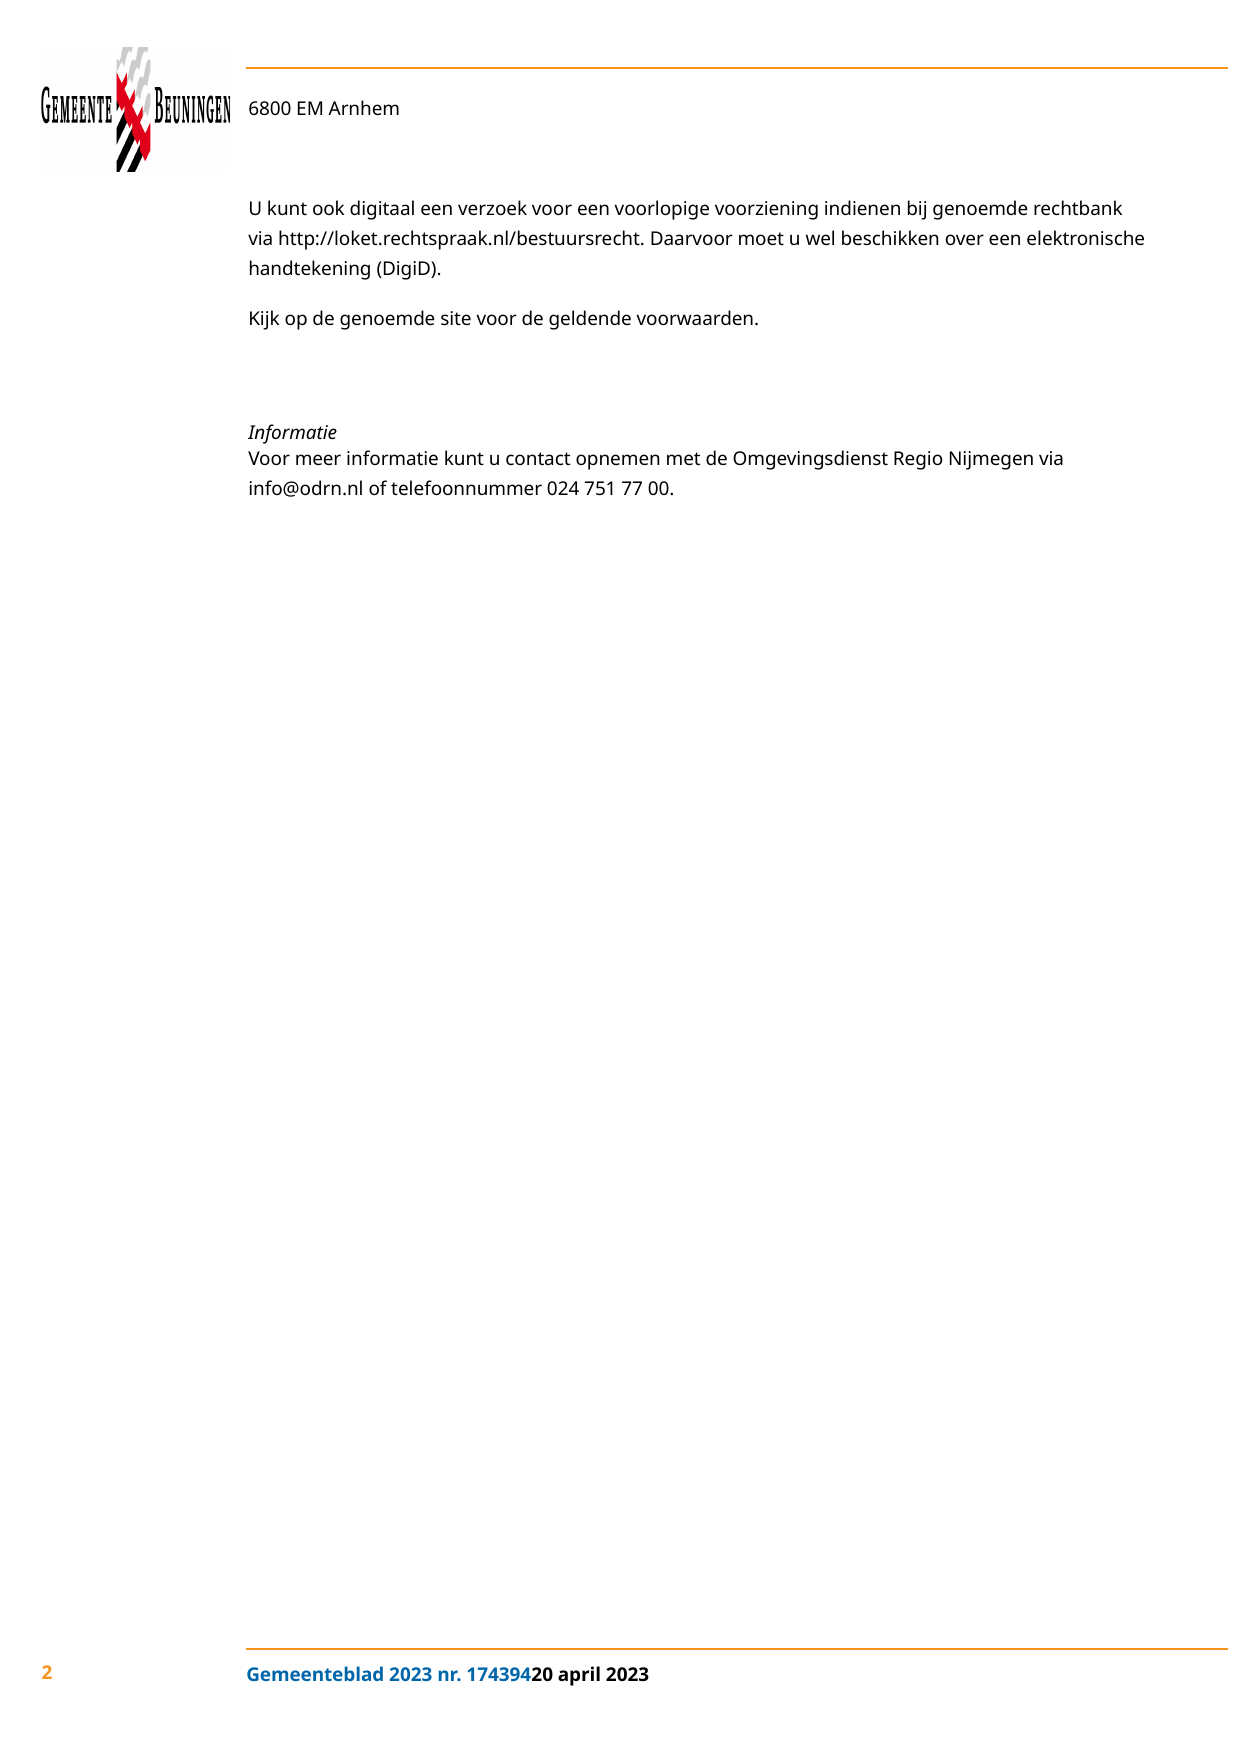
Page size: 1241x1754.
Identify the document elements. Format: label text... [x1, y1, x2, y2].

text Voor meer informatie kunt u contact opnemen met de Omgevingsdienst Regio Nijmegen via info@odrn.nl of telefoonnummer 024 751 77 00. [248, 445, 1152, 501]
text Informatie [248, 419, 1152, 445]
picture [41, 47, 231, 172]
text U kunt ook digitaal een verzoek voor een voorlopige voorziening indienen bij genoemde rechtbank via http://loket.rechtspraak.nl/bestuursrecht. Daarvoor moet u wel beschikken over een elektronische handtekening (DigiD). [248, 196, 1152, 281]
text Kijk op de genoemde site voor de geldende voorwaarden. [248, 305, 1152, 331]
text 6800 EM Arnhem [248, 95, 1152, 121]
